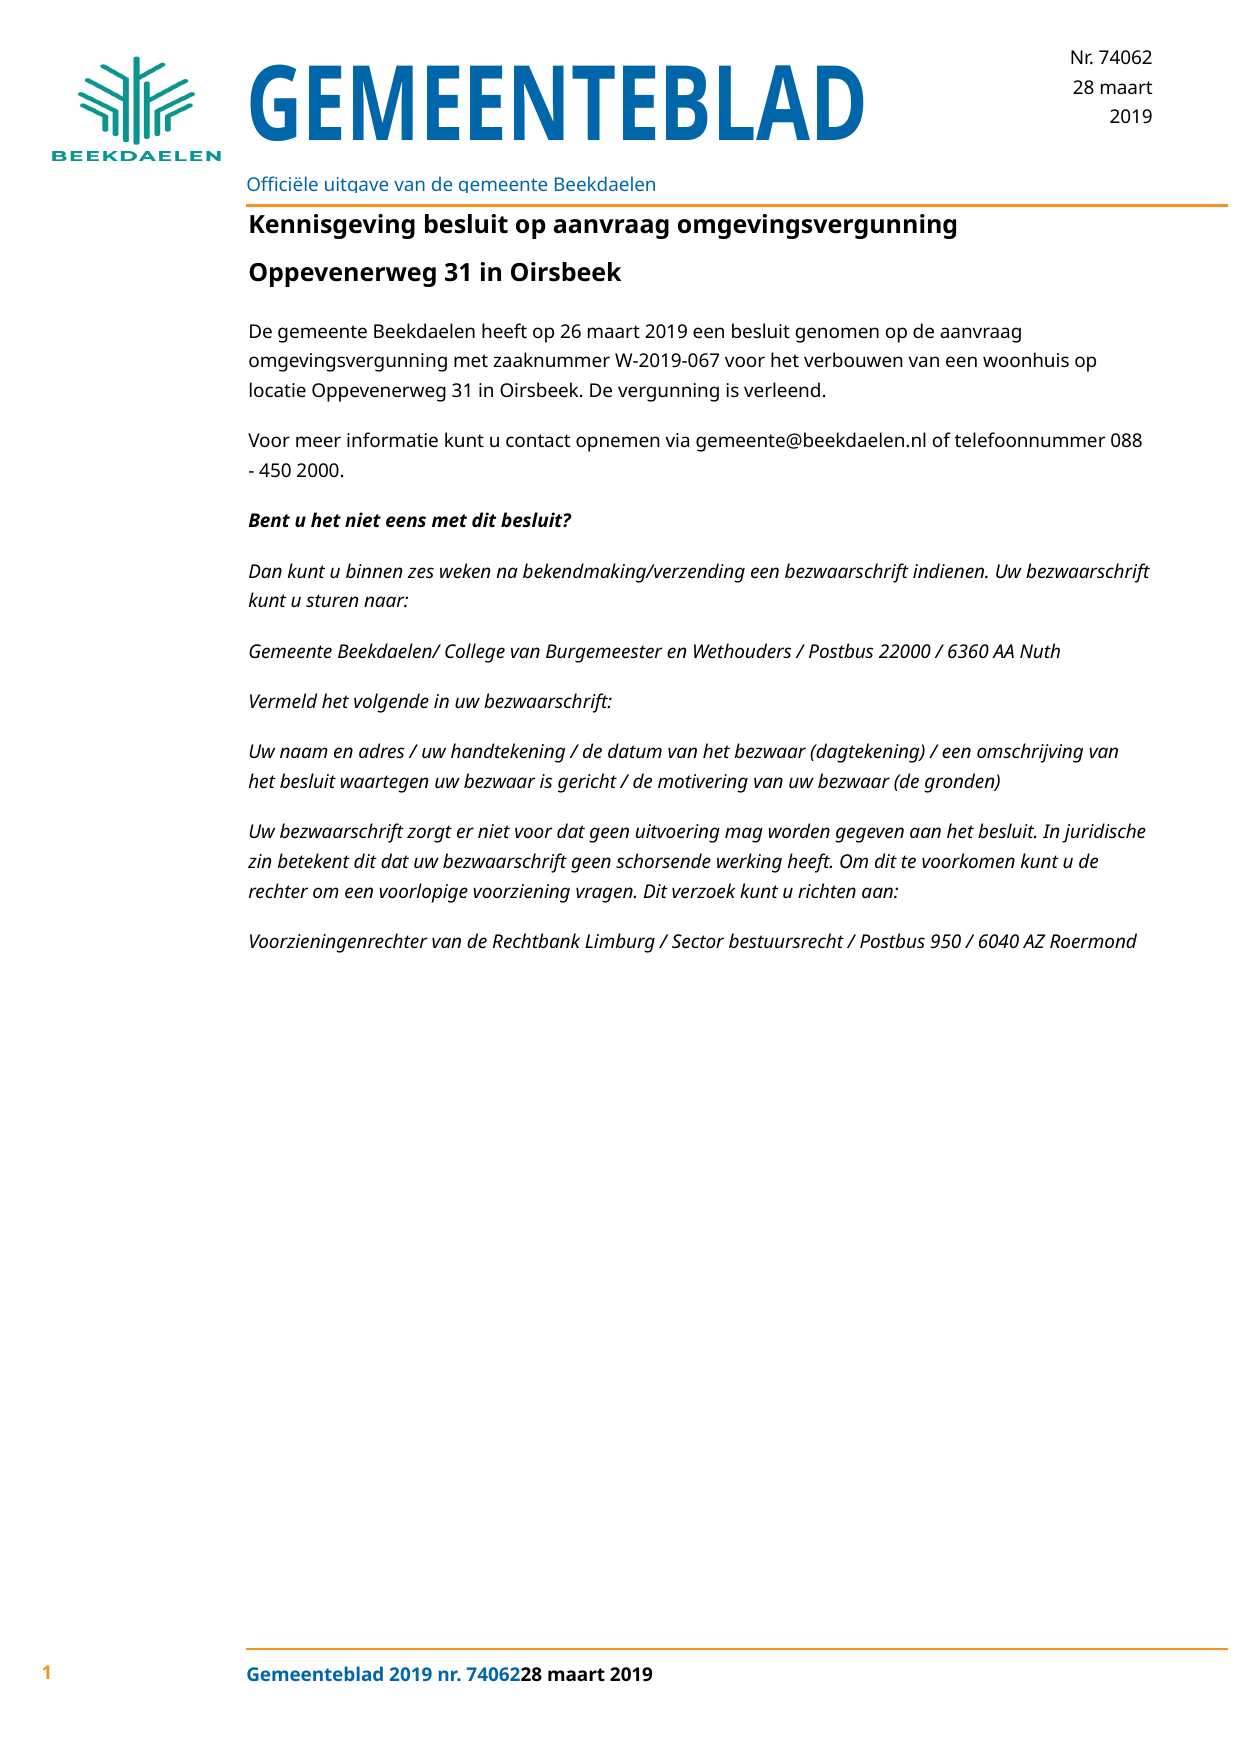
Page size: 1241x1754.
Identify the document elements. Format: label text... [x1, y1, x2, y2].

text Kennisgeving besluit op aanvraag omgevingsvergunning Oppevenerweg 31 in Oirsbeek [248, 207, 1152, 288]
text Voor meer informatie kunt u contact opnemen via gemeente@beekdaelen.nl of telefoonnummer 088 - 450 2000. [248, 427, 1152, 483]
text De gemeente Beekdaelen heeft op 26 maart 2019 een besluit genomen op de aanvraag omgevingsvergunning met zaaknummer W-2019-067 voor het verbouwen van een woonhuis op locatie Oppevenerweg 31 in Oirsbeek. De vergunning is verleend. [248, 318, 1152, 403]
text Voorzieningenrechter van de Rechtbank Limburg / Sector bestuursrecht / Postbus 950 / 6040 AZ Roermond [248, 928, 1152, 954]
text Uw naam en adres / uw handtekening / de datum van het bezwaar (dagtekening) / een omschrijving van het besluit waartegen uw bezwaar is gericht / de motivering van uw bezwaar (de gronden) [248, 739, 1152, 794]
picture [41, 47, 231, 172]
text Dan kunt u binnen zes weken na bekendmaking/verzending een bezwaarschrift indienen. Uw bezwaarschrift kunt u sturen naar: [248, 558, 1152, 613]
text Bent u het niet eens met dit besluit? [248, 507, 1152, 533]
text Uw bezwaarschrift zorgt er niet voor dat geen uitvoering mag worden gegeven aan het besluit. In juridische zin betekent dit dat uw bezwaarschrift geen schorsende werking heeft. Om dit te voorkomen kunt u de rechter om een voorlopige voorziening vragen. Dit verzoek kunt u richten aan: [248, 819, 1152, 904]
text Gemeente Beekdaelen/ College van Burgemeester en Wethouders / Postbus 22000 / 6360 AA Nuth [248, 638, 1152, 664]
text Vermeld het volgende in uw bezwaarschrift: [248, 688, 1152, 714]
